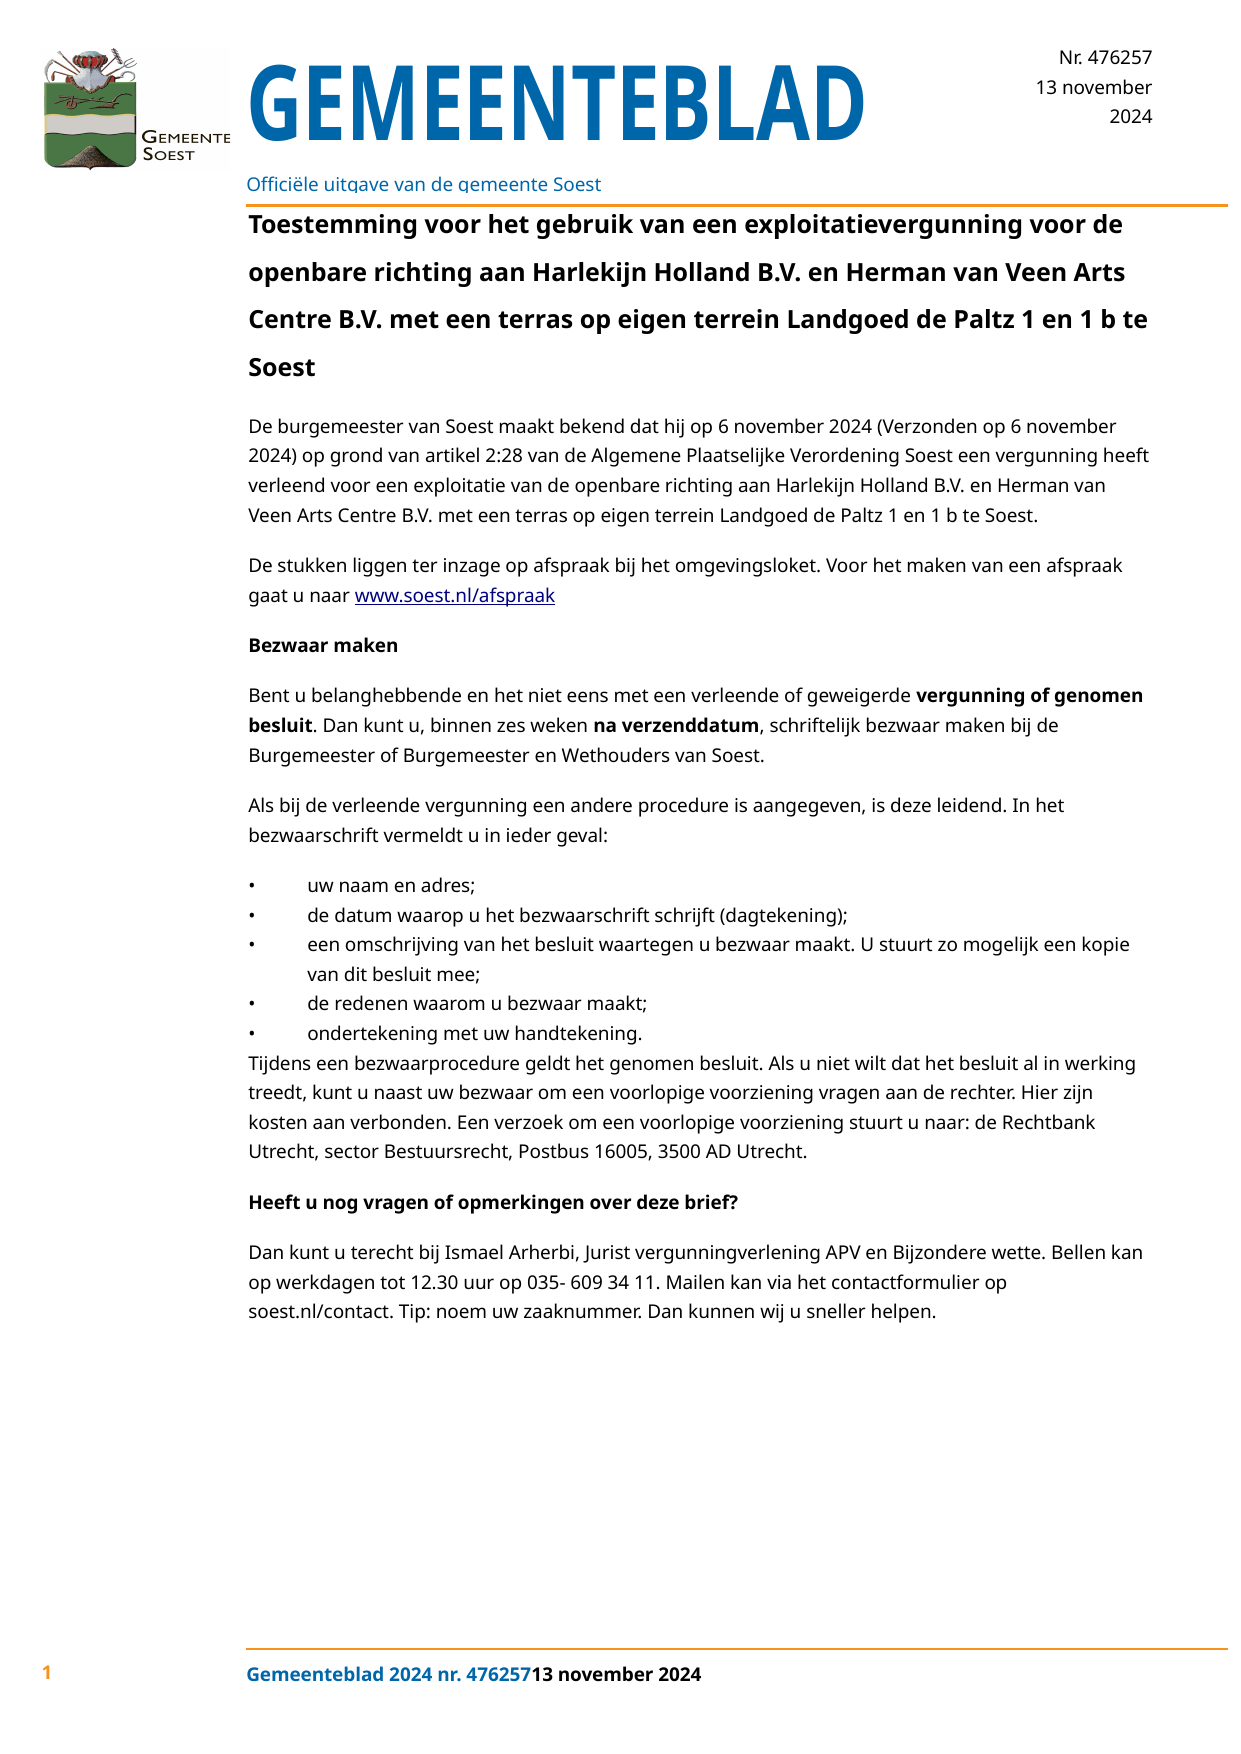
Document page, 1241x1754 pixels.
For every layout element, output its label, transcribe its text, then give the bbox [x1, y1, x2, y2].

text De stukken liggen ter inzage op afspraak bij het omgevingsloket. Voor het maken van een afspraak gaat u naar www.soest.nl/afspraak [248, 552, 1152, 608]
text Tijdens een bezwaarprocedure geldt het genomen besluit. Als u niet wilt dat het besluit al in werking treedt, kunt u naast uw bezwaar om een voorlopige voorziening vragen aan de rechter. Hier zijn kosten aan verbonden. Een verzoek om een voorlopige voorziening stuurt u naar: de Rechtbank Utrecht, sector Bestuursrecht, Postbus 16005, 3500 AD Utrecht. [248, 1050, 1152, 1164]
list uw naam en adres; [248, 872, 1152, 898]
text Heeft u nog vragen of opmerkingen over deze brief? [248, 1189, 1152, 1215]
text Bezwaar maken [248, 632, 1152, 658]
text Als bij de verleende vergunning een andere procedure is aangegeven, is deze leidend. In het bezwaarschrift vermeldt u in ieder geval: [248, 792, 1152, 848]
text Bent u belanghebbende en het niet eens met een verleende of geweigerde vergunning of genomen besluit. Dan kunt u, binnen zes weken na verzenddatum, schriftelijk bezwaar maken bij de Burgemeester of Burgemeester en Wethouders van Soest. [248, 683, 1152, 768]
text Toestemming voor het gebruik van een exploitatievergunning voor de openbare richting aan Harlekijn Holland B.V. en Herman van Veen Arts Centre B.V. met een terras op eigen terrein Landgoed de Paltz 1 en 1 b te Soest [248, 207, 1152, 384]
list de datum waarop u het bezwaarschrift schrijft (dagtekening); [248, 902, 1152, 928]
list de redenen waarom u bezwaar maakt; [248, 991, 1152, 1016]
text De burgemeester van Soest maakt bekend dat hij op 6 november 2024 (Verzonden op 6 november 2024) op grond van artikel 2:28 van de Algemene Plaatselijke Verordening Soest een vergunning heeft verleend voor een exploitatie van de openbare richting aan Harlekijn Holland B.V. en Herman van Veen Arts Centre B.V. met een terras op eigen terrein Landgoed de Paltz 1 en 1 b te Soest. [248, 413, 1152, 528]
picture [41, 47, 231, 172]
list een omschrijving van het besluit waartegen u bezwaar maakt. U stuurt zo mogelijk een kopie van dit besluit mee; [248, 931, 1152, 987]
text Dan kunt u terecht bij Ismael Arherbi, Jurist vergunningverlening APV en Bijzondere wette. Bellen kan op werkdagen tot 12.30 uur op 035- 609 34 11. Mailen kan via het contactformulier op soest.nl/contact. Tip: noem uw zaaknummer. Dan kunnen wij u sneller helpen. [248, 1239, 1152, 1324]
list ondertekening met uw handtekening. [248, 1020, 1152, 1046]
